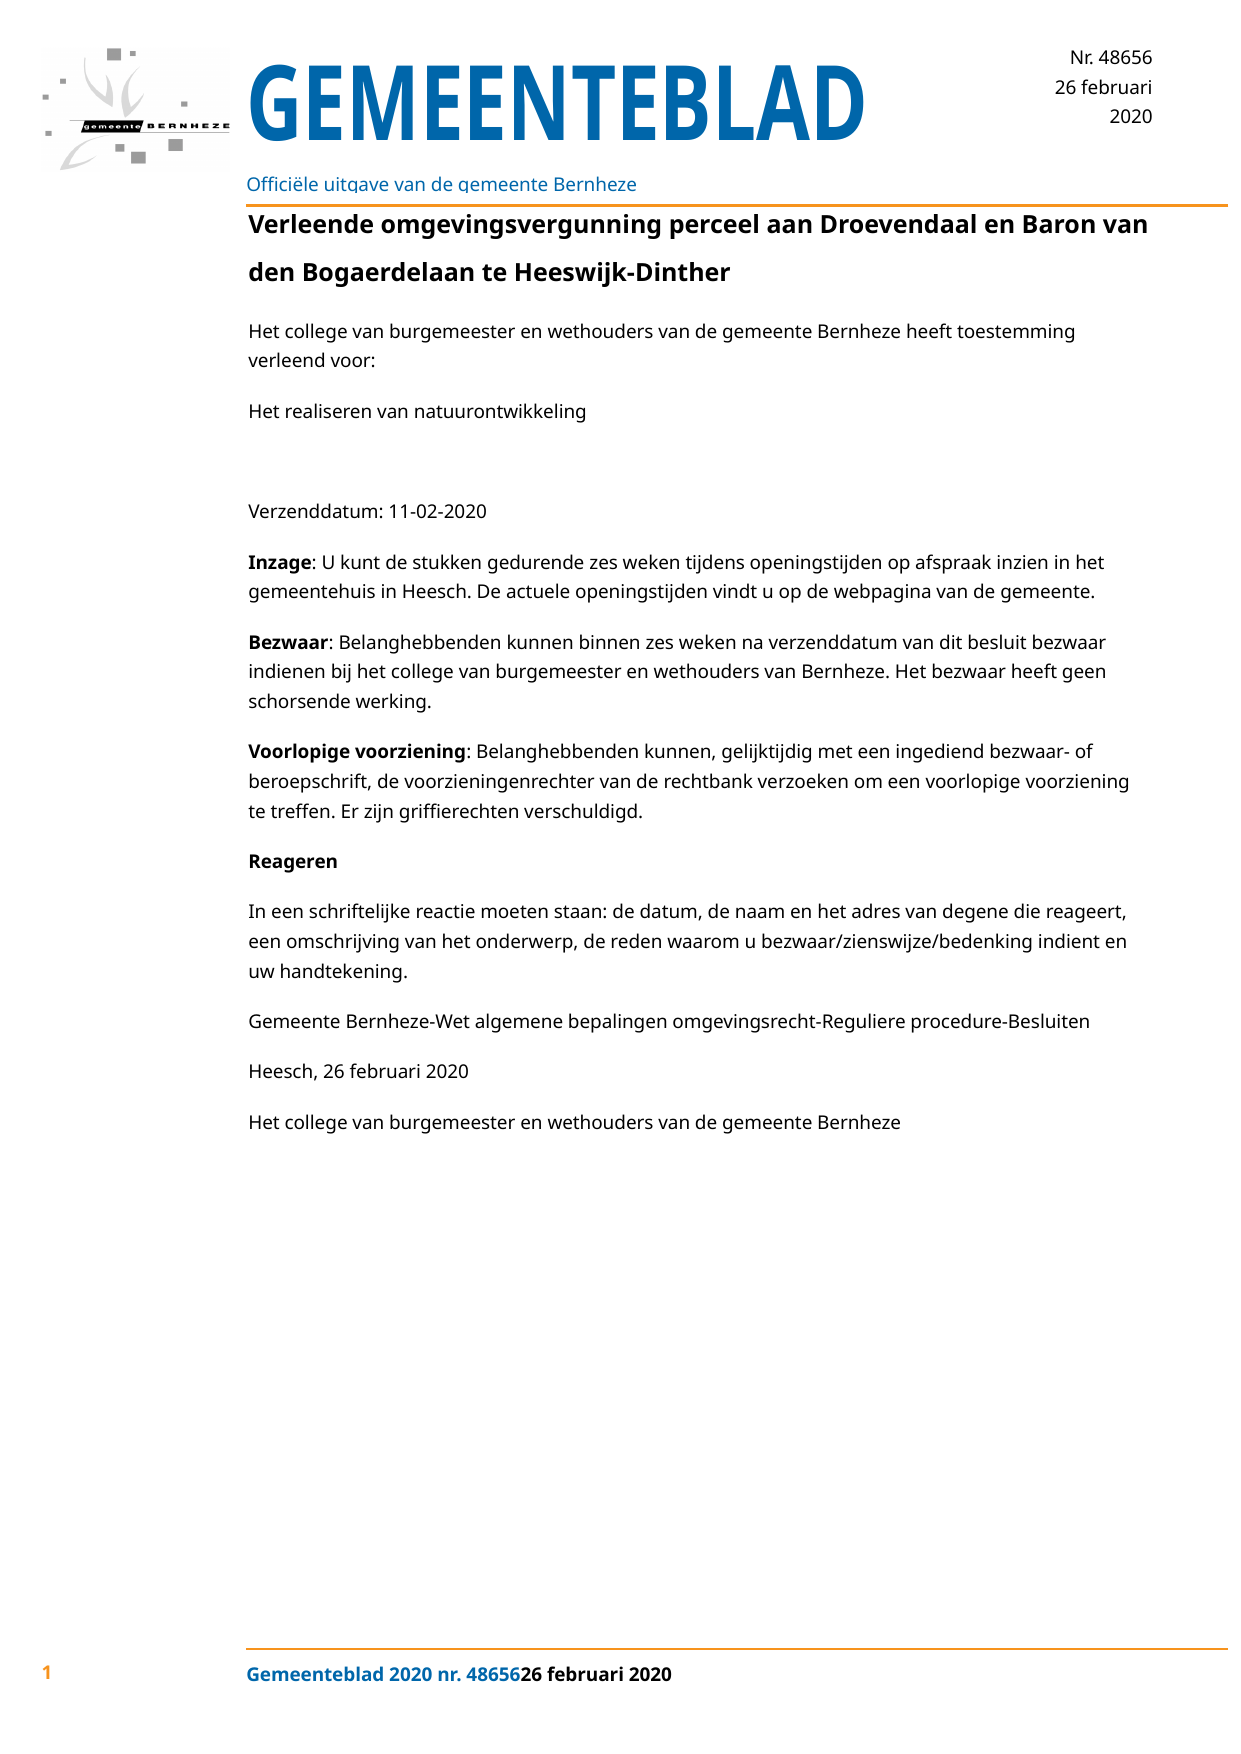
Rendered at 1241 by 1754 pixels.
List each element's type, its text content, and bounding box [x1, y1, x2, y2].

text Inzage: U kunt de stukken gedurende zes weken tijdens openingstijden op afspraak inzien in het gemeentehuis in Heesch. De actuele openingstijden vindt u op de webpagina van de gemeente. [248, 549, 1152, 604]
text Gemeente Bernheze-Wet algemene bepalingen omgevingsrecht-Reguliere procedure-Besluiten [248, 1008, 1152, 1034]
text Bezwaar: Belanghebbenden kunnen binnen zes weken na verzenddatum van dit besluit bezwaar indienen bij het college van burgemeester en wethouders van Bernheze. Het bezwaar heeft geen schorsende werking. [248, 629, 1152, 714]
text Reageren [248, 848, 1152, 874]
text Het college van burgemeester en wethouders van de gemeente Bernheze [248, 1109, 1152, 1135]
text Heesch, 26 februari 2020 [248, 1059, 1152, 1084]
text In een schriftelijke reactie moeten staan: de datum, de naam en het adres van degene die reageert, een omschrijving van het onderwerp, de reden waarom u bezwaar/zienswijze/bedenking indient en uw handtekening. [248, 899, 1152, 984]
text Het realiseren van natuurontwikkeling [248, 398, 1152, 424]
text Verleende omgevingsvergunning perceel aan Droevendaal en Baron van den Bogaerdelaan te Heeswijk-Dinther [248, 207, 1152, 288]
text Voorlopige voorziening: Belanghebbenden kunnen, gelijktijdig met een ingediend bezwaar- of beroepschrift, de voorzieningenrechter van de rechtbank verzoeken om een voorlopige voorziening te treffen. Er zijn griffierechten verschuldigd. [248, 739, 1152, 824]
text Verzenddatum: 11-02-2020 [248, 499, 1152, 524]
text Het college van burgemeester en wethouders van de gemeente Bernheze heeft toestemming verleend voor: [248, 318, 1152, 373]
picture [41, 47, 231, 172]
